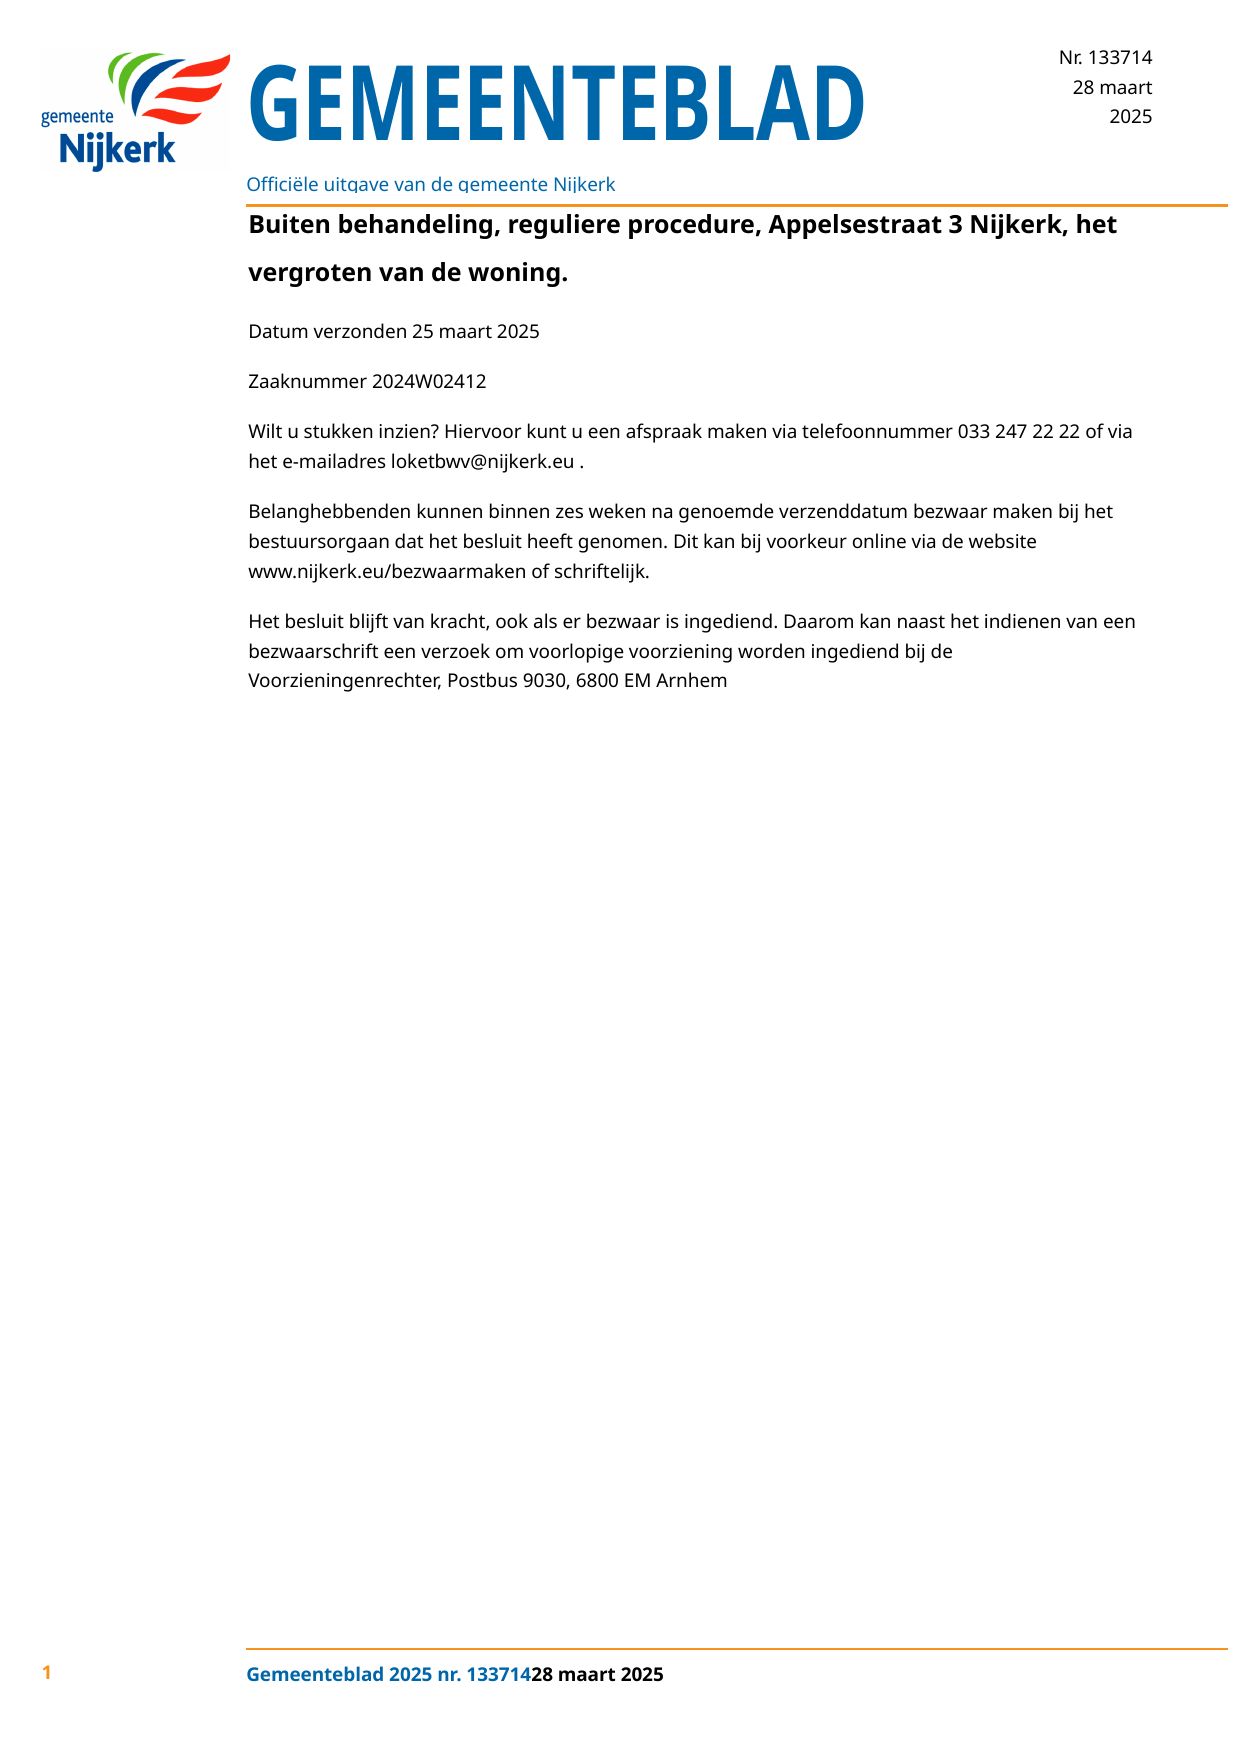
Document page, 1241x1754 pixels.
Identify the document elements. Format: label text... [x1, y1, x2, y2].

text Belanghebbenden kunnen binnen zes weken na genoemde verzenddatum bezwaar maken bij het bestuursorgaan dat het besluit heeft genomen. Dit kan bij voorkeur online via de website www.nijkerk.eu/bezwaarmaken of schriftelijk. [248, 499, 1152, 584]
text Zaaknummer 2024W02412 [248, 368, 1152, 394]
text Datum verzonden 25 maart 2025 [248, 318, 1152, 344]
picture [41, 47, 231, 172]
text Het besluit blijft van kracht, ook als er bezwaar is ingediend. Daarom kan naast het indienen van een bezwaarschrift een verzoek om voorlopige voorziening worden ingediend bij de Voorzieningenrechter, Postbus 9030, 6800 EM Arnhem [248, 608, 1152, 693]
text Buiten behandeling, reguliere procedure, Appelsestraat 3 Nijkerk, het vergroten van de woning. [248, 207, 1152, 288]
text Wilt u stukken inzien? Hiervoor kunt u een afspraak maken via telefoonnummer 033 247 22 22 of via het e-mailadres loketbwv@nijkerk.eu . [248, 419, 1152, 474]
